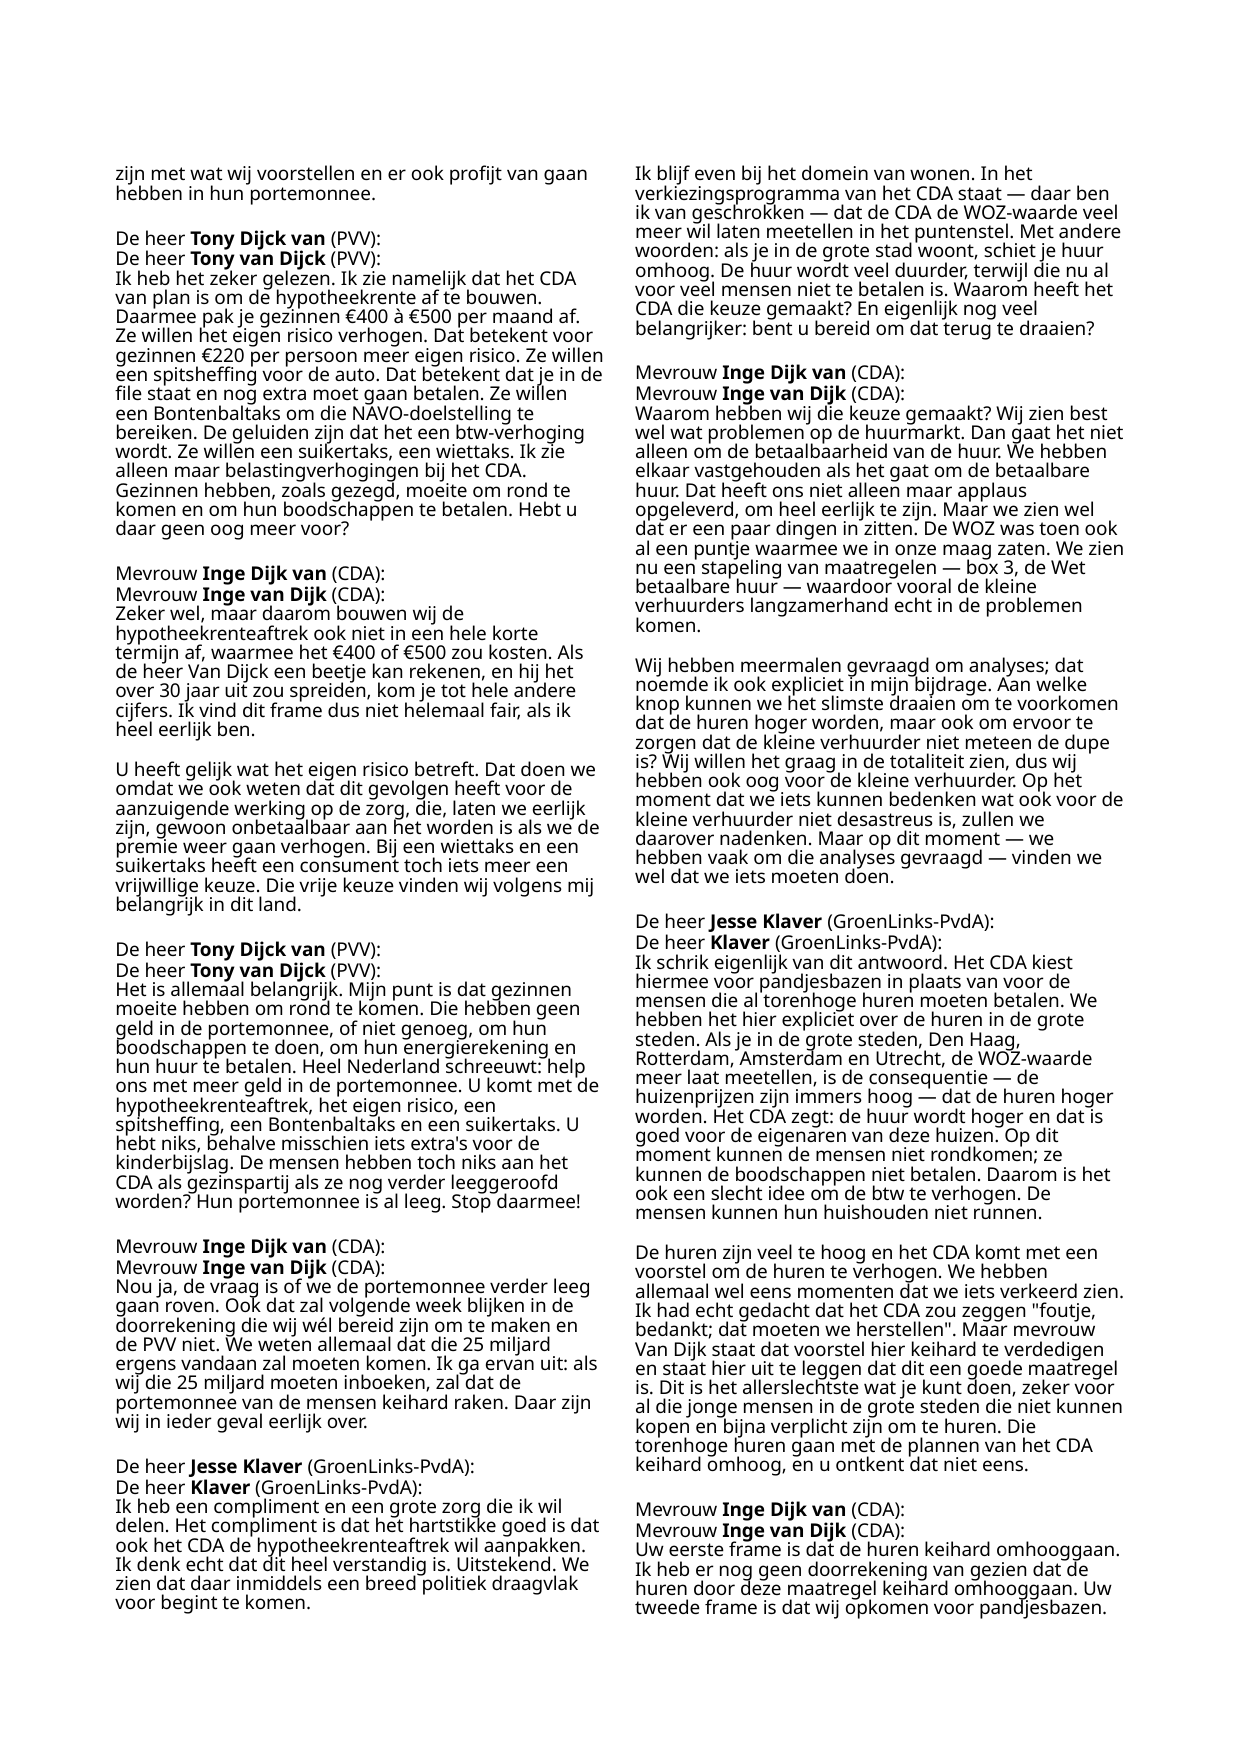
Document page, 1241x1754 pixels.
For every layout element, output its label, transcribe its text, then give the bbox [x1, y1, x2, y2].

text Mevrouw Inge van Dijk (CDA): [635, 385, 1125, 404]
text Mevrouw Inge Dijk van (CDA): [115, 1233, 605, 1259]
text Mevrouw Inge van Dijk (CDA): [115, 586, 605, 605]
text Ik schrik eigenlijk van dit antwoord. Het CDA kiest hiermee voor pandjesbazen in plaats van voor de mensen die al torenhoge huren moeten betalen. We hebben het hier expliciet over de huren in de grote steden. Als je in de grote steden, Den Haag, Rotterdam, Amsterdam en Utrecht, de WOZ-waarde meer laat meetellen, is de consequentie — de huizenprijzen zijn immers hoog — dat de huren hoger worden. Het CDA zegt: de huur wordt hoger en dat is goed voor de eigenaren van deze huizen. Op dit moment kunnen de mensen niet rondkomen; ze kunnen de boodschappen niet betalen. Daarom is het ook een slecht idee om de btw te verhogen. De mensen kunnen hun huishouden niet runnen. [635, 954, 1125, 1223]
text De heer Tony Dijck van (PVV): [115, 225, 605, 250]
text Wij hebben meermalen gevraagd om analyses; dat noemde ik ook expliciet in mijn bijdrage. Aan welke knop kunnen we het slimste draaien om te voorkomen dat de huren hoger worden, maar ook om ervoor te zorgen dat de kleine verhuurder niet meteen de dupe is? Wij willen het graag in de totaliteit zien, dus wij hebben ook oog voor de kleine verhuurder. Op het moment dat we iets kunnen bedenken wat ook voor de kleine verhuurder niet desastreus is, zullen we daarover nadenken. Maar op dit moment — we hebben vaak om die analyses gevraagd — vinden we wel dat we iets moeten doen. [635, 657, 1125, 888]
text Nou ja, de vraag is of we de portemonnee verder leeg gaan roven. Ook dat zal volgende week blijken in de doorrekening die wij wél bereid zijn om te maken en de PVV niet. We weten allemaal dat die 25 miljard ergens vandaan zal moeten komen. Ik ga ervan uit: als wij die 25 miljard moeten inboeken, zal dat de portemonnee van de mensen keihard raken. Daar zijn wij in ieder geval eerlijk over. [115, 1278, 605, 1432]
text De heer Jesse Klaver (GroenLinks-PvdA): [115, 1453, 605, 1479]
text Mevrouw Inge van Dijk (CDA): [635, 1522, 1125, 1541]
text De heer Klaver (GroenLinks-PvdA): [115, 1479, 605, 1498]
text zijn met wat wij voorstellen en er ook profijt van gaan hebben in hun portemonnee. [115, 165, 605, 204]
text De heer Jesse Klaver (GroenLinks-PvdA): [635, 909, 1125, 934]
text Ik blijf even bij het domein van wonen. In het verkiezingsprogramma van het CDA staat — daar ben ik van geschrokken — dat de CDA de WOZ-waarde veel meer wil laten meetellen in het puntenstel. Met andere woorden: als je in de grote stad woont, schiet je huur omhoog. De huur wordt veel duurder, terwijl die nu al voor veel mensen niet te betalen is. Waarom heeft het CDA die keuze gemaakt? En eigenlijk nog veel belangrijker: bent u bereid om dat terug te draaien? [635, 165, 1125, 339]
text Het is allemaal belangrijk. Mijn punt is dat gezinnen moeite hebben om rond te komen. Die hebben geen geld in de portemonnee, of niet genoeg, om hun boodschappen te doen, om hun energierekening en hun huur te betalen. Heel Nederland schreeuwt: help ons met meer geld in de portemonnee. U komt met de hypotheekrenteaftrek, het eigen risico, een spitsheffing, een Bontenbaltaks en een suikertaks. U hebt niks, behalve misschien iets extra's voor de kinderbijslag. De mensen hebben toch niks aan het CDA als gezinspartij als ze nog verder leeggeroofd worden? Hun portemonnee is al leeg. Stop daarmee! [115, 981, 605, 1212]
text Mevrouw Inge Dijk van (CDA): [115, 560, 605, 586]
text Zeker wel, maar daarom bouwen wij de hypotheekrenteaftrek ook niet in een hele korte termijn af, waarmee het €400 of €500 zou kosten. Als de heer Van Dijck een beetje kan rekenen, en hij het over 30 jaar uit zou spreiden, kom je tot hele andere cijfers. Ik vind dit frame dus niet helemaal fair, als ik heel eerlijk ben. [115, 605, 605, 740]
text Ik heb het zeker gelezen. Ik zie namelijk dat het CDA van plan is om de hypotheekrente af te bouwen. Daarmee pak je gezinnen €400 à €500 per maand af. Ze willen het eigen risico verhogen. Dat betekent voor gezinnen €220 per persoon meer eigen risico. Ze willen een spitsheffing voor de auto. Dat betekent dat je in de file staat en nog extra moet gaan betalen. Ze willen een Bontenbaltaks om die NAVO-doelstelling te bereiken. De geluiden zijn dat het een btw-verhoging wordt. Ze willen een suikertaks, een wiettaks. Ik zie alleen maar belastingverhogingen bij het CDA. Gezinnen hebben, zoals gezegd, moeite om rond te komen en om hun boodschappen te betalen. Hebt u daar geen oog meer voor? [115, 270, 605, 539]
text Ik heb een compliment en een grote zorg die ik wil delen. Het compliment is dat het hartstikke goed is dat ook het CDA de hypotheekrenteaftrek wil aanpakken. Ik denk echt dat dit heel verstandig is. Uitstekend. We zien dat daar inmiddels een breed politiek draagvlak voor begint te komen. [115, 1498, 605, 1614]
text De heer Tony van Dijck (PVV): [115, 962, 605, 981]
text De huren zijn veel te hoog en het CDA komt met een voorstel om de huren te verhogen. We hebben allemaal wel eens momenten dat we iets verkeerd zien. Ik had echt gedacht dat het CDA zou zeggen "foutje, bedankt; dat moeten we herstellen". Maar mevrouw Van Dijk staat dat voorstel hier keihard te verdedigen en staat hier uit te leggen dat dit een goede maatregel is. Dit is het allerslechtste wat je kunt doen, zeker voor al die jonge mensen in de grote steden die niet kunnen kopen en bijna verplicht zijn om te huren. Die torenhoge huren gaan met de plannen van het CDA keihard omhoog, en u ontkent dat niet eens. [635, 1244, 1125, 1475]
text U heeft gelijk wat het eigen risico betreft. Dat doen we omdat we ook weten dat dit gevolgen heeft voor de aanzuigende werking op de zorg, die, laten we eerlijk zijn, gewoon onbetaalbaar aan het worden is als we de premie weer gaan verhogen. Bij een wiettaks en een suikertaks heeft een consument toch iets meer een vrijwillige keuze. Die vrije keuze vinden wij volgens mij belangrijk in dit land. [115, 761, 605, 915]
text Mevrouw Inge Dijk van (CDA): [635, 1496, 1125, 1522]
text De heer Tony Dijck van (PVV): [115, 936, 605, 962]
text Waarom hebben wij die keuze gemaakt? Wij zien best wel wat problemen op de huurmarkt. Dan gaat het niet alleen om de betaalbaarheid van de huur. We hebben elkaar vastgehouden als het gaat om de betaalbare huur. Dat heeft ons niet alleen maar applaus opgeleverd, om heel eerlijk te zijn. Maar we zien wel dat er een paar dingen in zitten. De WOZ was toen ook al een puntje waarmee we in onze maag zaten. We zien nu een stapeling van maatregelen — box 3, de Wet betaalbare huur — waardoor vooral de kleine verhuurders langzamerhand echt in de problemen komen. [635, 404, 1125, 636]
text De heer Klaver (GroenLinks-PvdA): [635, 934, 1125, 954]
text Mevrouw Inge van Dijk (CDA): [115, 1259, 605, 1278]
text De heer Tony van Dijck (PVV): [115, 250, 605, 270]
text Uw eerste frame is dat de huren keihard omhooggaan. Ik heb er nog geen doorrekening van gezien dat de huren door deze maatregel keihard omhooggaan. Uw tweede frame is dat wij opkomen voor pandjesbazen. [635, 1541, 1125, 1618]
text Mevrouw Inge Dijk van (CDA): [635, 359, 1125, 385]
